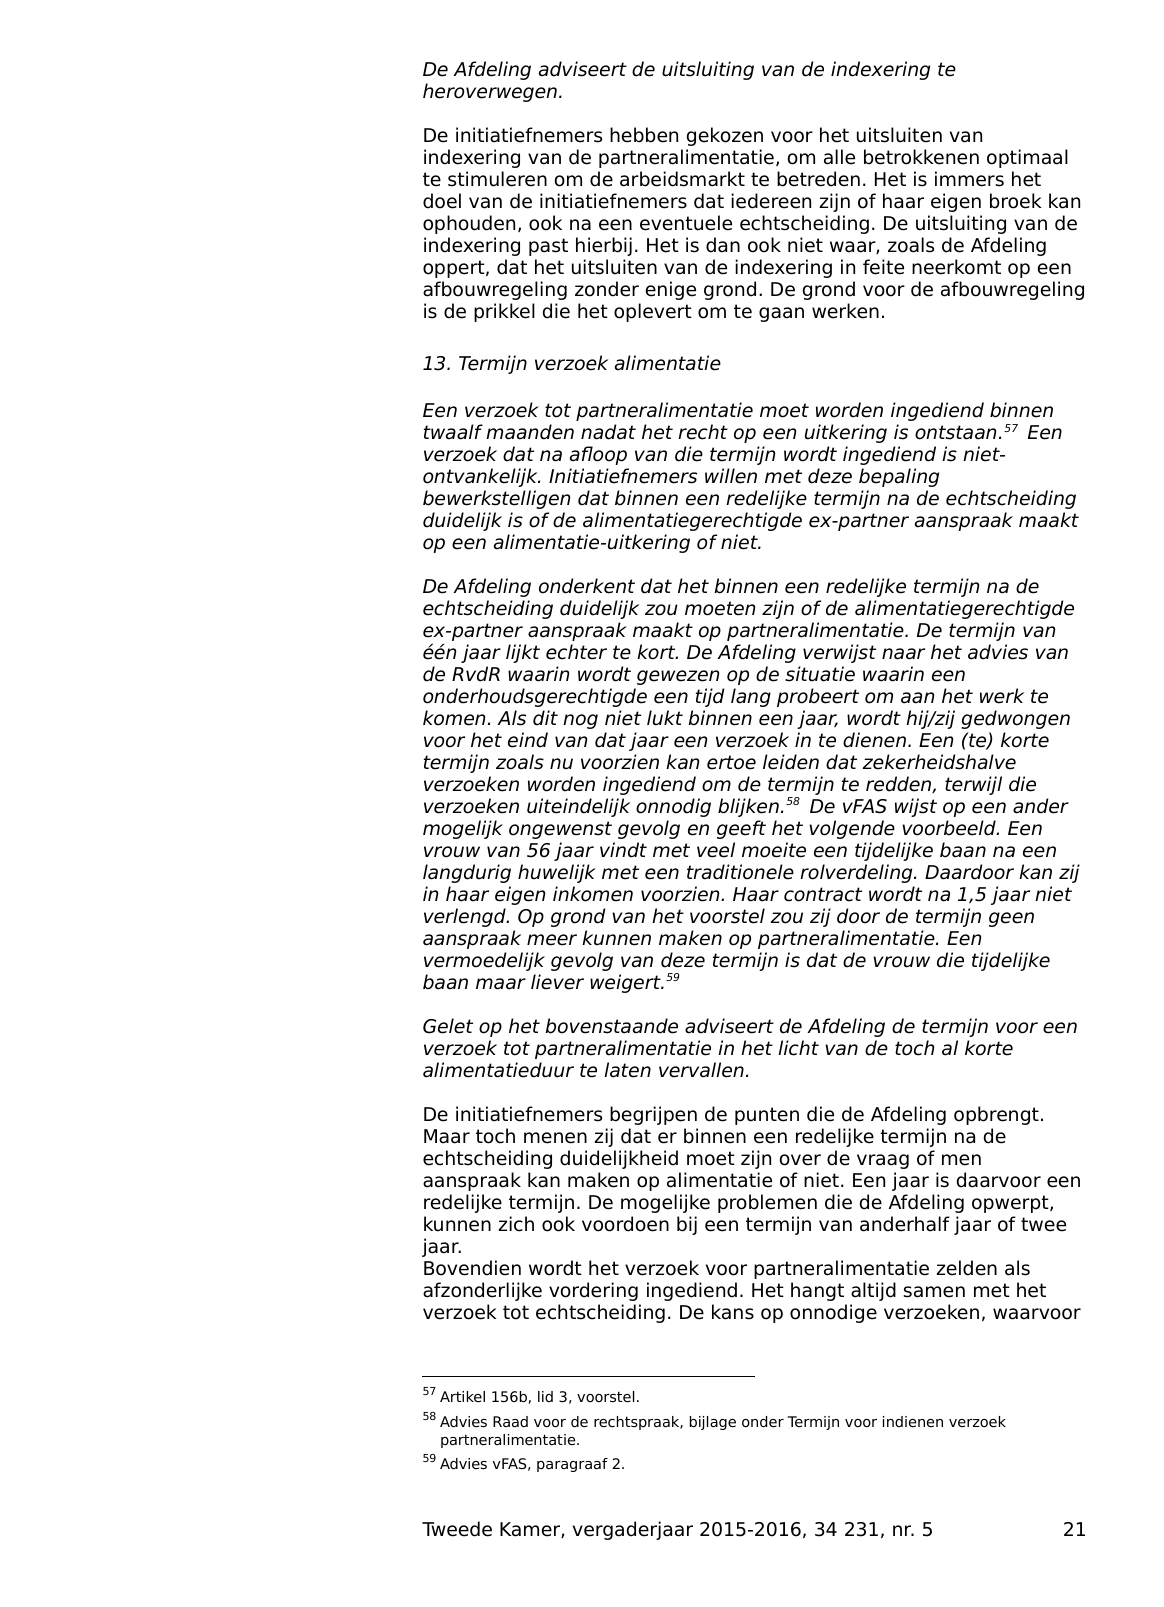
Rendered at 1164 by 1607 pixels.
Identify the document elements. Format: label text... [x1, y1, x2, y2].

text Bovendien wordt het verzoek voor partneralimentatie zelden als afzonderlijke vordering ingediend. Het hangt altijd samen met het verzoek tot echtscheiding. De kans op onnodige verzoeken, waarvoor [422, 1258, 1087, 1324]
text Gelet op het bovenstaande adviseert de Afdeling de termijn voor een verzoek tot partneralimentatie in het licht van de toch al korte alimentatieduur te laten vervallen. [422, 1016, 1087, 1082]
text Artikel 156b, lid 3, voorstel. [422, 1385, 1087, 1407]
text Advies vFAS, paragraaf 2. [422, 1452, 1087, 1474]
text De initiatiefnemers begrijpen de punten die de Afdeling opbrengt. Maar toch menen zij dat er binnen een redelijke termijn na de echtscheiding duidelijkheid moet zijn over de vraag of men aanspraak kan maken op alimentatie of niet. Een jaar is daarvoor een redelijke termijn. De mogelijke problemen die de Afdeling opwerpt, kunnen zich ook voordoen bij een termijn van anderhalf jaar of twee jaar. [422, 1104, 1087, 1258]
subtitle 13. Termijn verzoek alimentatie [422, 353, 1087, 375]
text Een verzoek tot partneralimentatie moet worden ingediend binnen twaalf maanden nadat het recht op een uitkering is ontstaan. Een verzoek dat na afloop van die termijn wordt ingediend is niet-ontvankelijk. Initiatiefnemers willen met deze bepaling bewerkstelligen dat binnen een redelijke termijn na de echtscheiding duidelijk is of de alimentatiegerechtigde ex-partner aanspraak maakt op een alimentatie-uitkering of niet. [422, 400, 1087, 554]
text Advies Raad voor de rechtspraak, bijlage onder Termijn voor indienen verzoek partneralimentatie. [422, 1410, 1087, 1449]
text De initiatiefnemers hebben gekozen voor het uitsluiten van indexering van de partneralimentatie, om alle betrokkenen optimaal te stimuleren om de arbeidsmarkt te betreden. Het is immers het doel van de initiatiefnemers dat iedereen zijn of haar eigen broek kan ophouden, ook na een eventuele echtscheiding. De uitsluiting van de indexering past hierbij. Het is dan ook niet waar, zoals de Afdeling oppert, dat het uitsluiten van de indexering in feite neerkomt op een afbouwregeling zonder enige grond. De grond voor de afbouwregeling is de prikkel die het oplevert om te gaan werken. [422, 125, 1087, 323]
text De Afdeling adviseert de uitsluiting van de indexering te heroverwegen. [422, 59, 1087, 103]
text De Afdeling onderkent dat het binnen een redelijke termijn na de echtscheiding duidelijk zou moeten zijn of de alimentatiegerechtigde ex-partner aanspraak maakt op partneralimentatie. De termijn van één jaar lijkt echter te kort. De Afdeling verwijst naar het advies van de RvdR waarin wordt gewezen op de situatie waarin een onderhoudsgerechtigde een tijd lang probeert om aan het werk te komen. Als dit nog niet lukt binnen een jaar, wordt hij/zij gedwongen voor het eind van dat jaar een verzoek in te dienen. Een (te) korte termijn zoals nu voorzien kan ertoe leiden dat zekerheidshalve verzoeken worden ingediend om de termijn te redden, terwijl die verzoeken uiteindelijk onnodig blijken. De vFAS wijst op een ander mogelijk ongewenst gevolg en geeft het volgende voorbeeld. Een vrouw van 56 jaar vindt met veel moeite een tijdelijke baan na een langdurig huwelijk met een traditionele rolverdeling. Daardoor kan zij in haar eigen inkomen voorzien. Haar contract wordt na 1,5 jaar niet verlengd. Op grond van het voorstel zou zij door de termijn geen aanspraak meer kunnen maken op partneralimentatie. Een vermoedelijk gevolg van deze termijn is dat de vrouw die tijdelijke baan maar liever weigert. [422, 576, 1087, 994]
